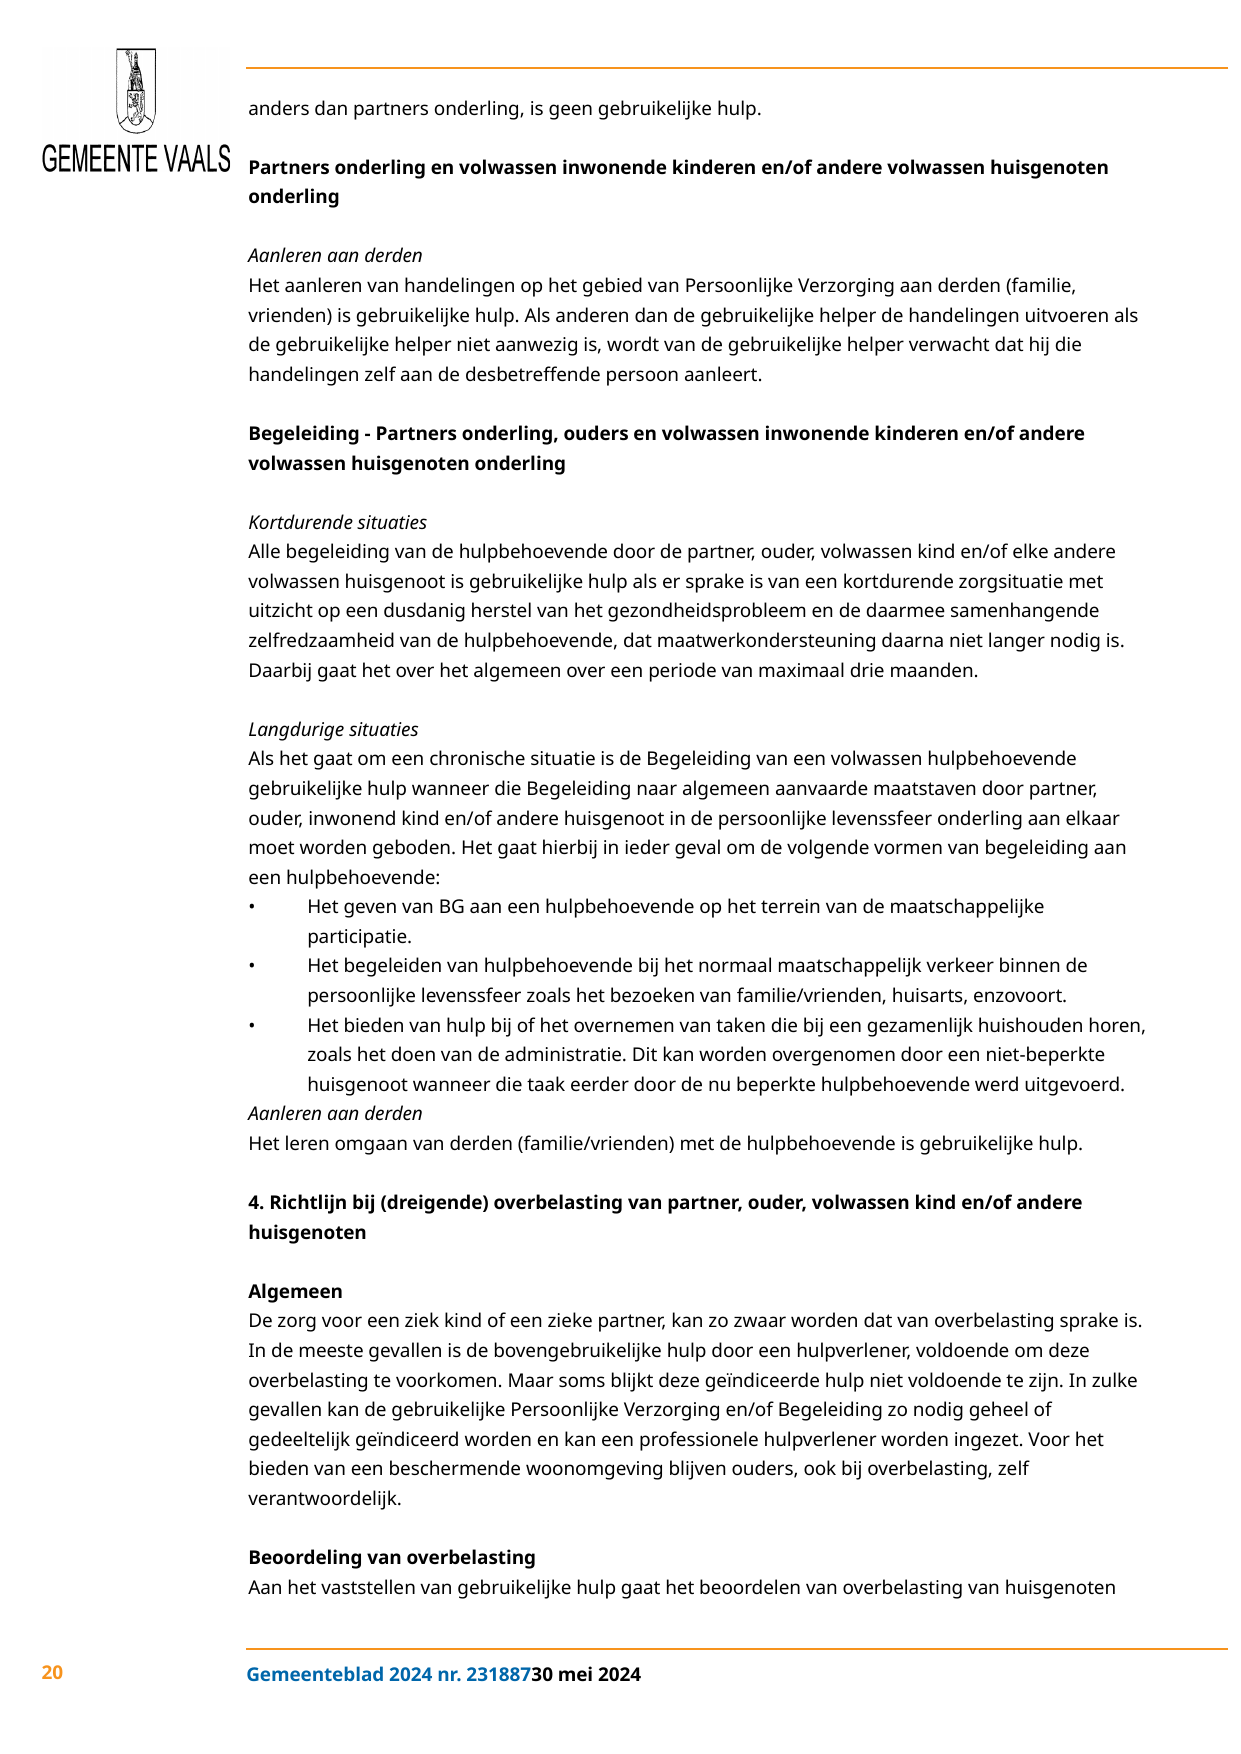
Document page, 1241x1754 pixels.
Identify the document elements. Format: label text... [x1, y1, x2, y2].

text Partners onderling en volwassen inwonende kinderen en/of andere volwassen huisgenoten onderling [248, 154, 1152, 209]
text 4. Richtlijn bij (dreigende) overbelasting van partner, ouder, volwassen kind en/of andere huisgenoten [248, 1189, 1152, 1245]
list Het begeleiden van hulpbehoevende bij het normaal maatschappelijk verkeer binnen de persoonlijke levenssfeer zoals het bezoeken van familie/vrienden, huisarts, enzovoort. [248, 953, 1152, 1008]
text Algemeen [248, 1278, 1152, 1304]
text Kortdurende situaties [248, 509, 1152, 535]
text Langdurige situaties [248, 716, 1152, 742]
text Het leren omgaan van derden (familie/vrienden) met de hulpbehoevende is gebruikelijke hulp. [248, 1130, 1152, 1156]
text De zorg voor een ziek kind of een zieke partner, kan zo zwaar worden dat van overbelasting sprake is. In de meeste gevallen is de bovengebruikelijke hulp door een hulpverlener, voldoende om deze overbelasting te voorkomen. Maar soms blijkt deze geïndiceerde hulp niet voldoende te zijn. In zulke gevallen kan de gebruikelijke Persoonlijke Verzorging en/of Begeleiding zo nodig geheel of gedeeltelijk geïndiceerd worden en kan een professionele hulpverlener worden ingezet. Voor het bieden van een beschermende woonomgeving blijven ouders, ook bij overbelasting, zelf verantwoordelijk. [248, 1308, 1152, 1511]
text Het aanleren van handelingen op het gebied van Persoonlijke Verzorging aan derden (familie, vrienden) is gebruikelijke hulp. Als anderen dan de gebruikelijke helper de handelingen uitvoeren als de gebruikelijke helper niet aanwezig is, wordt van de gebruikelijke helper verwacht dat hij die handelingen zelf aan de desbetreffende persoon aanleert. [248, 272, 1152, 387]
text anders dan partners onderling, is geen gebruikelijke hulp. [248, 95, 1152, 121]
text Als het gaat om een chronische situatie is de Begeleiding van een volwassen hulpbehoevende gebruikelijke hulp wanneer die Begeleiding naar algemeen aanvaarde maatstaven door partner, ouder, inwonend kind en/of andere huisgenoot in de persoonlijke levenssfeer onderling aan elkaar moet worden geboden. Het gaat hierbij in ieder geval om de volgende vormen van begeleiding aan een hulpbehoevende: [248, 746, 1152, 890]
text Aan het vaststellen van gebruikelijke hulp gaat het beoordelen van overbelasting van huisgenoten [248, 1574, 1152, 1600]
text Beoordeling van overbelasting [248, 1544, 1152, 1570]
list Het bieden van hulp bij of het overnemen van taken die bij een gezamenlijk huishouden horen, zoals het doen van de administratie. Dit kan worden overgenomen door een niet-beperkte huisgenoot wanneer die taak eerder door de nu beperkte hulpbehoevende werd uitgevoerd. [248, 1012, 1152, 1097]
text Aanleren aan derden [248, 243, 1152, 268]
picture [41, 47, 231, 172]
text Begeleiding - Partners onderling, ouders en volwassen inwonende kinderen en/of andere volwassen huisgenoten onderling [248, 420, 1152, 476]
list Het geven van BG aan een hulpbehoevende op het terrein van de maatschappelijke participatie. [248, 893, 1152, 949]
text Aanleren aan derden [248, 1101, 1152, 1126]
text Alle begeleiding van de hulpbehoevende door de partner, ouder, volwassen kind en/of elke andere volwassen huisgenoot is gebruikelijke hulp als er sprake is van een kortdurende zorgsituatie met uitzicht op een dusdanig herstel van het gezondheidsprobleem en de daarmee samenhangende zelfredzaamheid van de hulpbehoevende, dat maatwerkondersteuning daarna niet langer nodig is. Daarbij gaat het over het algemeen over een periode van maximaal drie maanden. [248, 538, 1152, 683]
